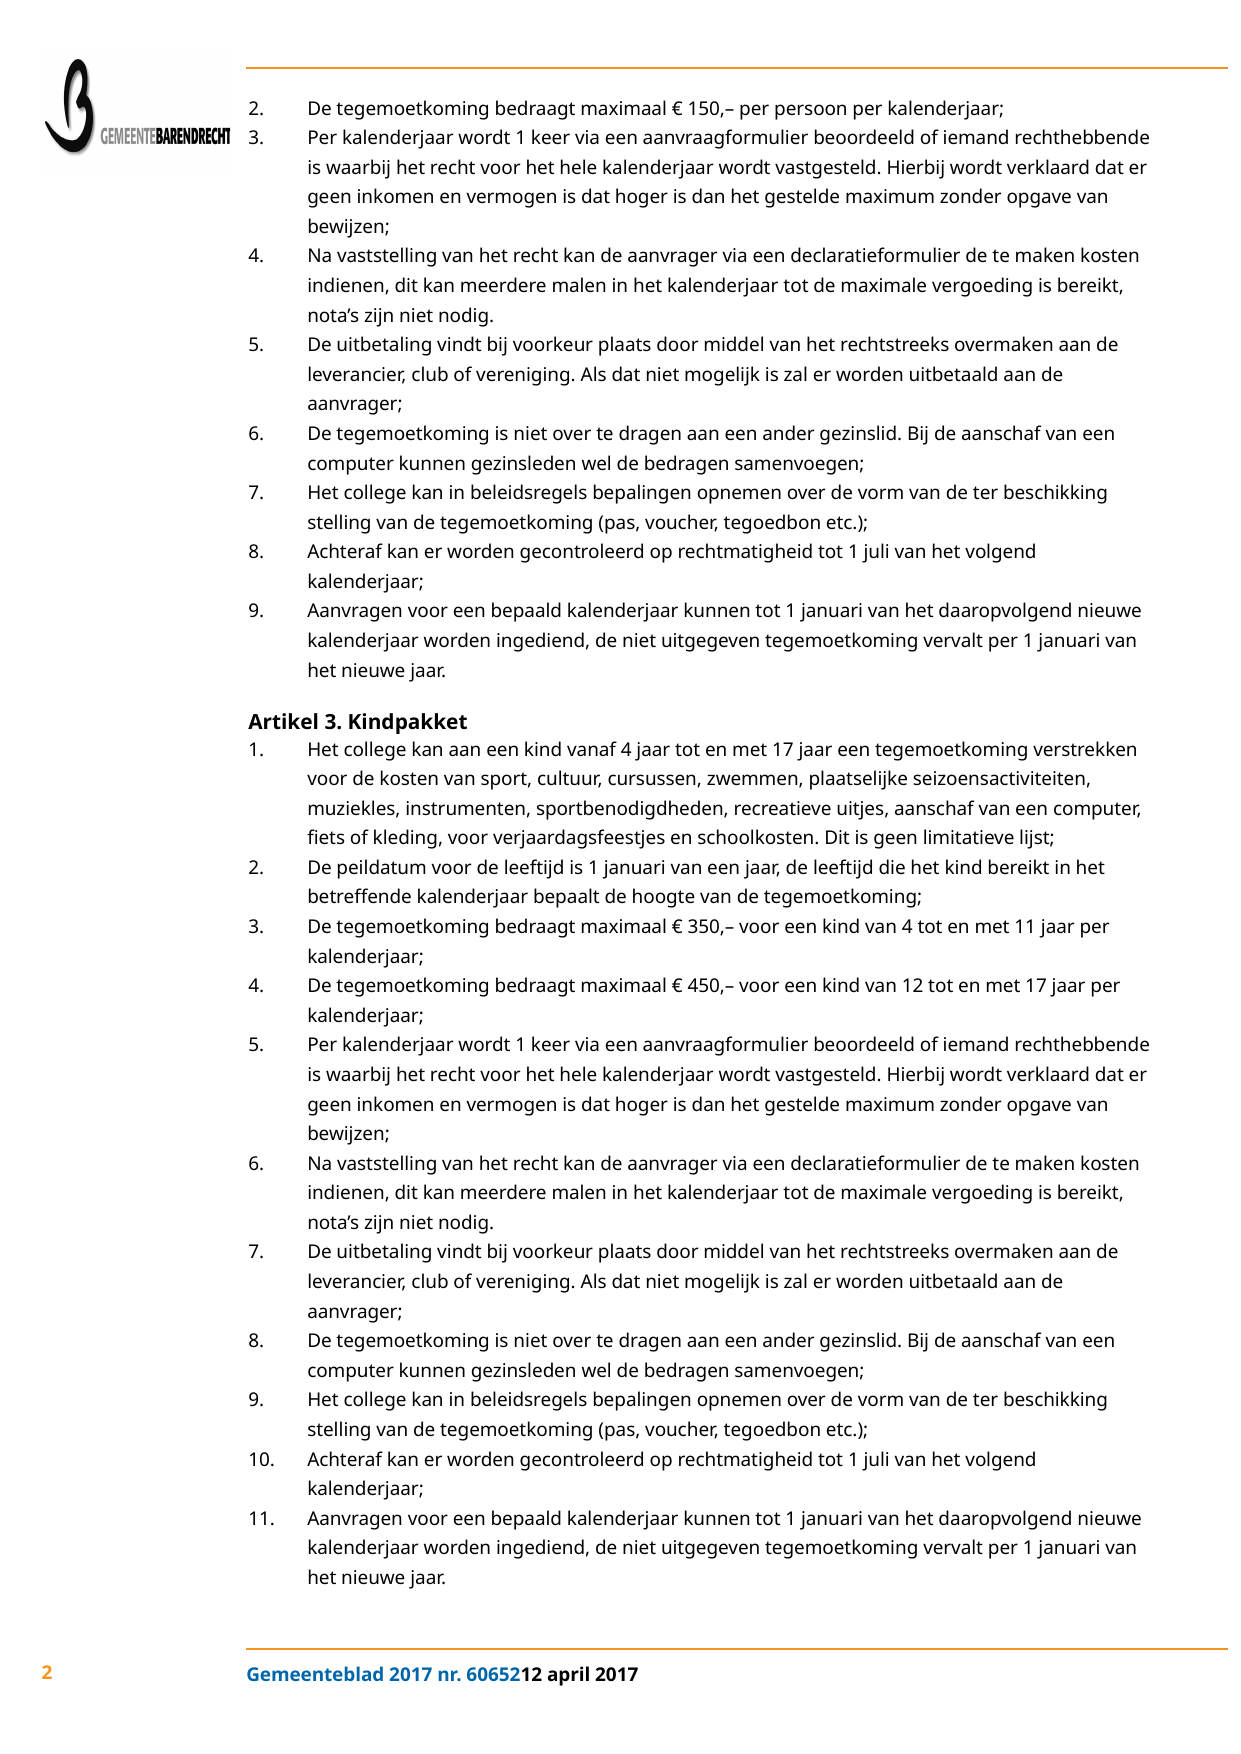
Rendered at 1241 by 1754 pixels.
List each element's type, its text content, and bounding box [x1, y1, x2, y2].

list Aanvragen voor een bepaald kalenderjaar kunnen tot 1 januari van het daaropvolgend nieuwe kalenderjaar worden ingediend, de niet uitgegeven tegemoetkoming vervalt per 1 januari van het nieuwe jaar. [248, 598, 1152, 683]
list Het college kan in beleidsregels bepalingen opnemen over de vorm van de ter beschikking stelling van de tegemoetkoming (pas, voucher, tegoedbon etc.); [248, 1387, 1152, 1442]
list De tegemoetkoming is niet over te dragen aan een ander gezinslid. Bij de aanschaf van een computer kunnen gezinsleden wel de bedragen samenvoegen; [248, 420, 1152, 476]
list Achteraf kan er worden gecontroleerd op rechtmatigheid tot 1 juli van het volgend kalenderjaar; [248, 1446, 1152, 1501]
list Aanvragen voor een bepaald kalenderjaar kunnen tot 1 januari van het daaropvolgend nieuwe kalenderjaar worden ingediend, de niet uitgegeven tegemoetkoming vervalt per 1 januari van het nieuwe jaar. [248, 1505, 1152, 1590]
list Na vaststelling van het recht kan de aanvrager via een declaratieformulier de te maken kosten indienen, dit kan meerdere malen in het kalenderjaar tot de maximale vergoeding is bereikt, nota’s zijn niet nodig. [248, 243, 1152, 328]
list Na vaststelling van het recht kan de aanvrager via een declaratieformulier de te maken kosten indienen, dit kan meerdere malen in het kalenderjaar tot de maximale vergoeding is bereikt, nota’s zijn niet nodig. [248, 1150, 1152, 1235]
list De uitbetaling vindt bij voorkeur plaats door middel van het rechtstreeks overmaken aan de leverancier, club of vereniging. Als dat niet mogelijk is zal er worden uitbetaald aan de aanvrager; [248, 331, 1152, 416]
list Per kalenderjaar wordt 1 keer via een aanvraagformulier beoordeeld of iemand rechthebbende is waarbij het recht voor het hele kalenderjaar wordt vastgesteld. Hierbij wordt verklaard dat er geen inkomen en vermogen is dat hoger is dan het gestelde maximum zonder opgave van bewijzen; [248, 1032, 1152, 1146]
list Per kalenderjaar wordt 1 keer via een aanvraagformulier beoordeeld of iemand rechthebbende is waarbij het recht voor het hele kalenderjaar wordt vastgesteld. Hierbij wordt verklaard dat er geen inkomen en vermogen is dat hoger is dan het gestelde maximum zonder opgave van bewijzen; [248, 124, 1152, 239]
list De tegemoetkoming bedraagt maximaal € 350,– voor een kind van 4 tot en met 11 jaar per kalenderjaar; [248, 913, 1152, 968]
list De uitbetaling vindt bij voorkeur plaats door middel van het rechtstreeks overmaken aan de leverancier, club of vereniging. Als dat niet mogelijk is zal er worden uitbetaald aan de aanvrager; [248, 1239, 1152, 1323]
picture [41, 47, 231, 172]
list De peildatum voor de leeftijd is 1 januari van een jaar, de leeftijd die het kind bereikt in het betreffende kalenderjaar bepaalt de hoogte van de tegemoetkoming; [248, 854, 1152, 909]
list De tegemoetkoming bedraagt maximaal € 450,– voor een kind van 12 tot en met 17 jaar per kalenderjaar; [248, 972, 1152, 1028]
list Het college kan in beleidsregels bepalingen opnemen over de vorm van de ter beschikking stelling van de tegemoetkoming (pas, voucher, tegoedbon etc.); [248, 479, 1152, 535]
list De tegemoetkoming is niet over te dragen aan een ander gezinslid. Bij de aanschaf van een computer kunnen gezinsleden wel de bedragen samenvoegen; [248, 1327, 1152, 1383]
list Achteraf kan er worden gecontroleerd op rechtmatigheid tot 1 juli van het volgend kalenderjaar; [248, 538, 1152, 594]
text Artikel 3. Kindpakket [248, 707, 1152, 736]
list Het college kan aan een kind vanaf 4 jaar tot en met 17 jaar een tegemoetkoming verstrekken voor de kosten van sport, cultuur, cursussen, zwemmen, plaatselijke seizoensactiviteiten, muziekles, instrumenten, sportbenodigdheden, recreatieve uitjes, aanschaf van een computer, fiets of kleding, voor verjaardagsfeestjes en schoolkosten. Dit is geen limitatieve lijst; [248, 736, 1152, 850]
list De tegemoetkoming bedraagt maximaal € 150,– per persoon per kalenderjaar; [248, 95, 1152, 121]
